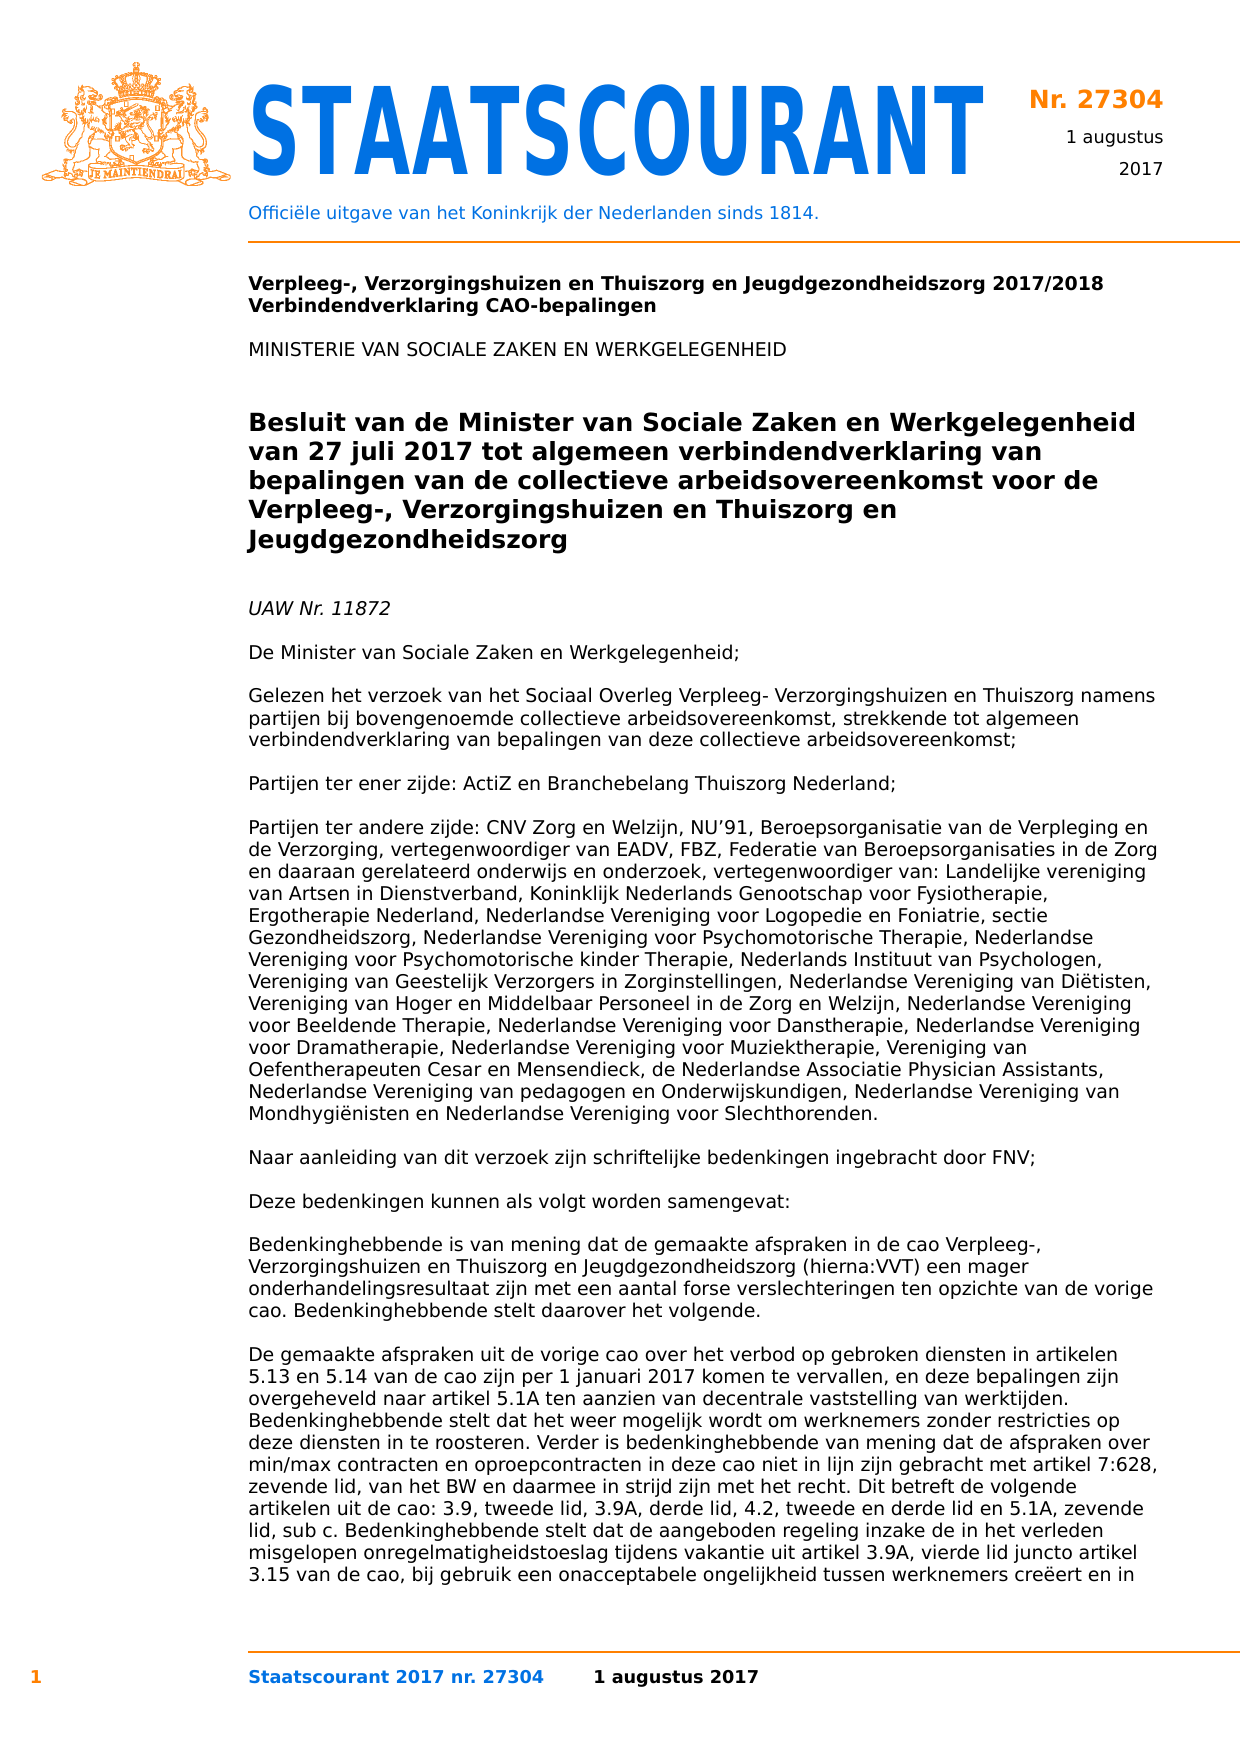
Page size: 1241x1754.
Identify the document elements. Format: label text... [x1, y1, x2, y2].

text Bedenkinghebbende is van mening dat de gemaakte afspraken in de cao Verpleeg-, Verzorgingshuizen en Thuiszorg en Jeugdgezondheidszorg (hierna:VVT) een mager onderhandelingsresultaat zijn met een aantal forse verslechteringen ten opzichte van de vorige cao. Bedenkinghebbende stelt daarover het volgende. [248, 1234, 1163, 1322]
table_cell 2017 [998, 153, 1240, 203]
text Partijen ter andere zijde: CNV Zorg en Welzijn, NU’91, Beroepsorganisatie van de Verpleging en de Verzorging, vertegenwoordiger van EADV, FBZ, Federatie van Beroepsorganisaties in de Zorg en daaraan gerelateerd onderwijs en onderzoek, vertegenwoordiger van: Landelijke vereniging van Artsen in Dienstverband, Koninklijk Nederlands Genootschap voor Fysiotherapie, Ergotherapie Nederland, Nederlandse Vereniging voor Logopedie en Foniatrie, sectie Gezondheidszorg, Nederlandse Vereniging voor Psychomotorische Therapie, Nederlandse Vereniging voor Psychomotorische kinder Therapie, Nederlands Instituut van Psychologen, Vereniging van Geestelijk Verzorgers in Zorginstellingen, Nederlandse Vereniging van Diëtisten, Vereniging van Hoger en Middelbaar Personeel in de Zorg en Welzijn, Nederlandse Vereniging voor Beeldende Therapie, Nederlandse Vereniging voor Danstherapie, Nederlandse Vereniging voor Dramatherapie, Nederlandse Vereniging voor Muziektherapie, Vereniging van Oefentherapeuten Cesar en Mensendieck, de Nederlandse Associatie Physician Assistants, Nederlandse Vereniging van pedagogen en Onderwijskundigen, Nederlandse Vereniging van Mondhygiënisten en Nederlandse Vereniging voor Slechthorenden. [248, 817, 1163, 1125]
text De gemaakte afspraken uit de vorige cao over het verbod op gebroken diensten in artikelen 5.13 en 5.14 van de cao zijn per 1 januari 2017 komen te vervallen, en deze bepalingen zijn overgeheveld naar artikel 5.1A ten aanzien van decentrale vaststelling van werktijden. Bedenkinghebbende stelt dat het weer mogelijk wordt om werknemers zonder restricties op deze diensten in te roosteren. Verder is bedenkinghebbende van mening dat de afspraken over min/max contracten en oproepcontracten in deze cao niet in lijn zijn gebracht met artikel 7:628, zevende lid, van het BW en daarmee in strijd zijn met het recht. Dit betreft de volgende artikelen uit de cao: 3.9, tweede lid, 3.9A, derde lid, 4.2, tweede en derde lid en 5.1A, zevende lid, sub c. Bedenkinghebbende stelt dat de aangeboden regeling inzake de in het verleden misgelopen onregelmatigheidstoeslag tijdens vakantie uit artikel 3.9A, vierde lid juncto artikel 3.15 van de cao, bij gebruik een onacceptabele ongelijkheid tussen werknemers creëert en in [248, 1344, 1163, 1586]
table_header STAATSCOURANT [248, 62, 998, 203]
text Gelezen het verzoek van het Sociaal Overleg Verpleeg- Verzorgingshuizen en Thuiszorg namens partijen bij bovengenoemde collectieve arbeidsovereenkomst, strekkende tot algemeen verbindendverklaring van bepalingen van deze collectieve arbeidsovereenkomst; [248, 685, 1163, 751]
table_cell 1 augustus [998, 121, 1240, 153]
text UAW Nr. 11872 [248, 598, 1163, 620]
picture [41, 62, 231, 186]
text Naar aanleiding van dit verzoek zijn schriftelijke bedenkingen ingebracht door FNV; [248, 1147, 1163, 1169]
text Deze bedenkingen kunnen als volgt worden samengevat: [248, 1191, 1163, 1212]
text Verbindendverklaring CAO-bepalingen [248, 295, 1163, 317]
table_cell Officiële uitgave van het Koninkrijk der Nederlanden sinds 1814. [248, 203, 1240, 241]
table_header [25, 62, 248, 241]
subtitle Besluit van de Minister van Sociale Zaken en Werkgelegenheid van 27 juli 2017 tot algemeen verbindendverklaring van bepalingen van de collectieve arbeidsovereenkomst voor de Verpleeg-, Verzorgingshuizen en Thuiszorg en Jeugdgezondheidszorg [248, 408, 1163, 554]
text MINISTERIE VAN SOCIALE ZAKEN EN WERKGELEGENHEID [248, 339, 1163, 361]
text Partijen ter ener zijde: ActiZ en Branchebelang Thuiszorg Nederland; [248, 773, 1163, 795]
table_header Nr. 27304 [998, 62, 1240, 121]
text Verpleeg-, Verzorgingshuizen en Thuiszorg en Jeugdgezondheidszorg 2017/2018 [248, 273, 1163, 295]
text De Minister van Sociale Zaken en Werkgelegenheid; [248, 642, 1163, 663]
